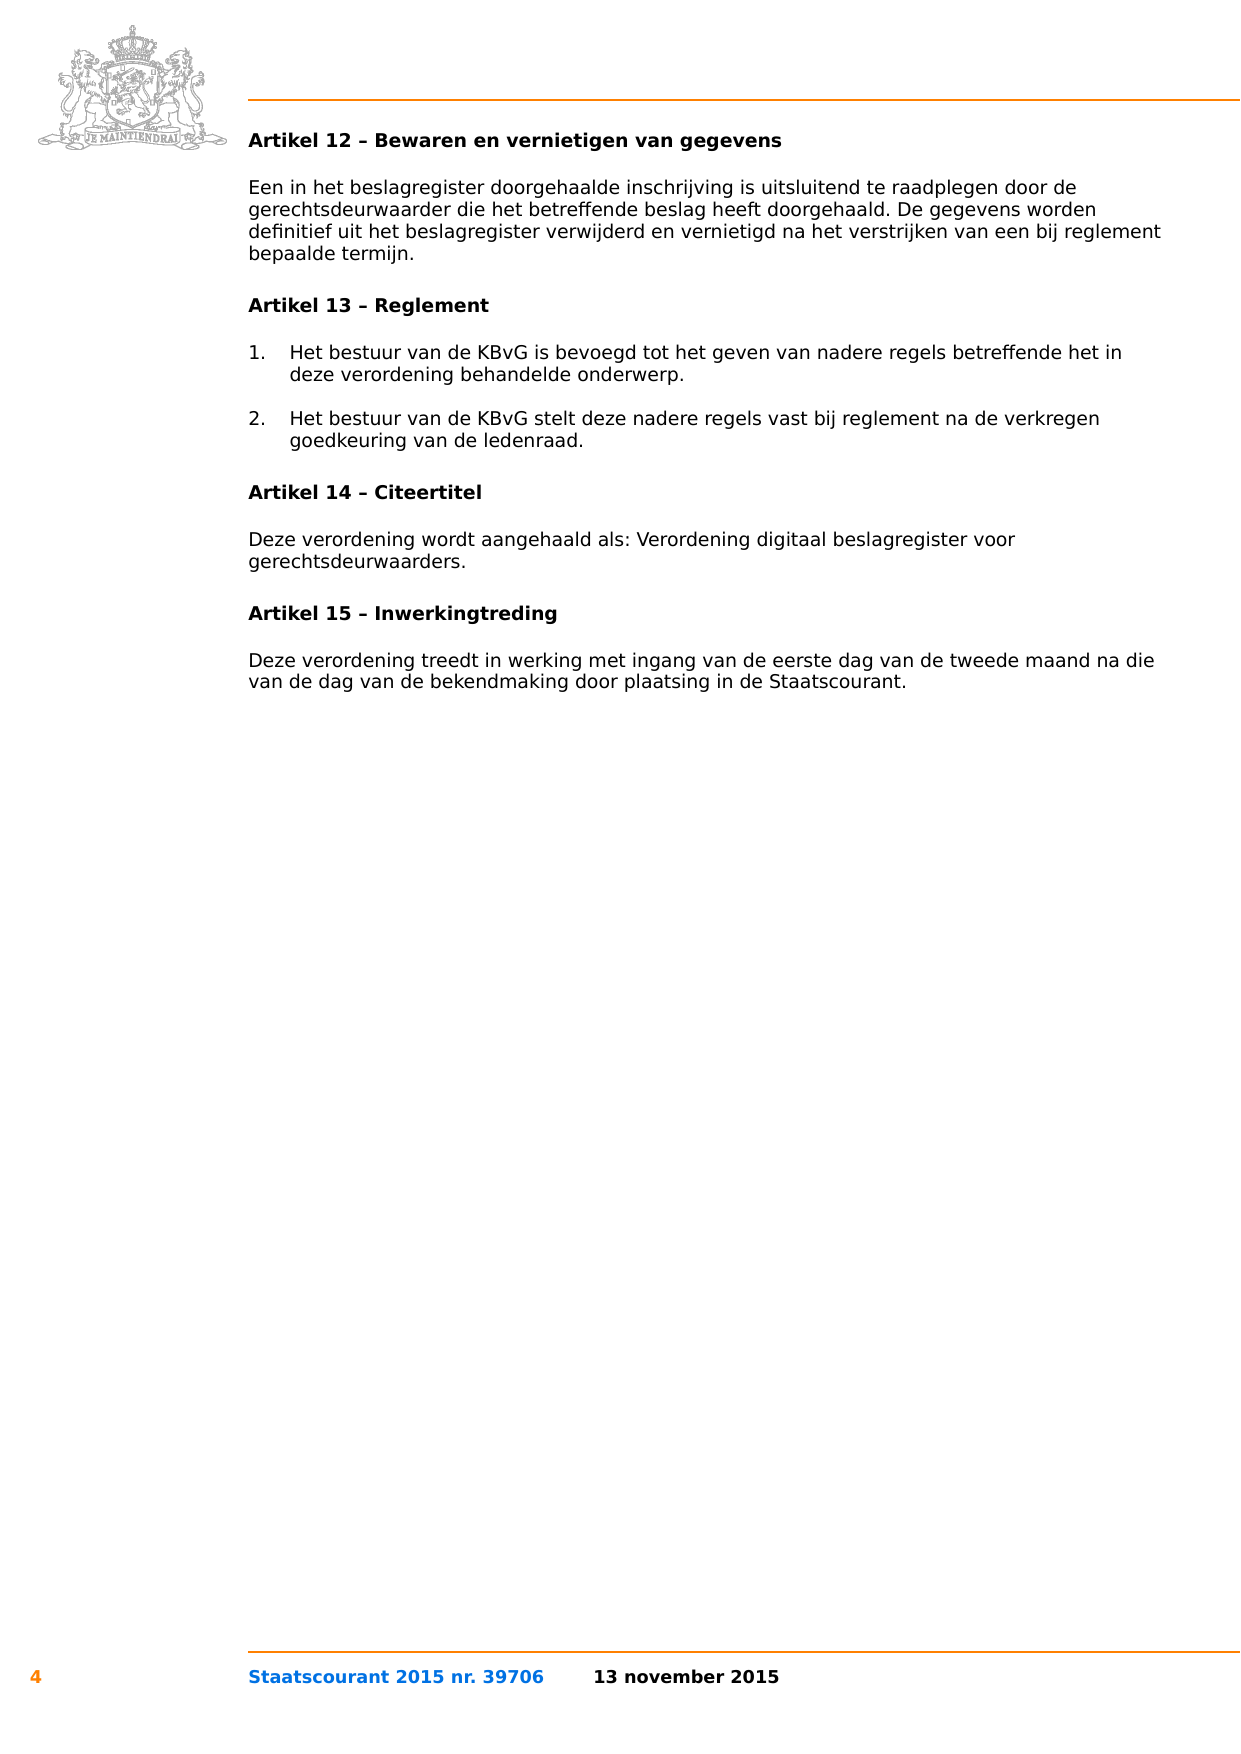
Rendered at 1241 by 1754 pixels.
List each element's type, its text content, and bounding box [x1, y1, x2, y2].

text Deze verordening treedt in werking met ingang van de eerste dag van de tweede maand na die van de dag van de bekendmaking door plaatsing in de Staatscourant. [248, 649, 1163, 693]
text 2. Het bestuur van de KBvG stelt deze nadere regels vast bij reglement na de verkregen goedkeuring van de ledenraad. [248, 408, 1163, 452]
text 1. Het bestuur van de KBvG is bevoegd tot het geven van nadere regels betreffende het in deze verordening behandelde onderwerp. [248, 342, 1163, 386]
subtitle Artikel 14 – Citeertitel [248, 482, 1163, 503]
text Een in het beslagregister doorgehaalde inschrijving is uitsluitend te raadplegen door de gerechtsdeurwaarder die het betreffende beslag heeft doorgehaald. De gegevens worden definitief uit het beslagregister verwijderd en vernietigd na het verstrijken van een bij reglement bepaalde termijn. [248, 177, 1163, 265]
subtitle Artikel 13 – Reglement [248, 295, 1163, 317]
subtitle Artikel 12 – Bewaren en vernietigen van gegevens [248, 130, 1163, 152]
subtitle Artikel 15 – Inwerkingtreding [248, 602, 1163, 624]
picture [38, 25, 227, 150]
text Deze verordening wordt aangehaald als: Verordening digitaal beslagregister voor gerechtsdeurwaarders. [248, 528, 1163, 572]
